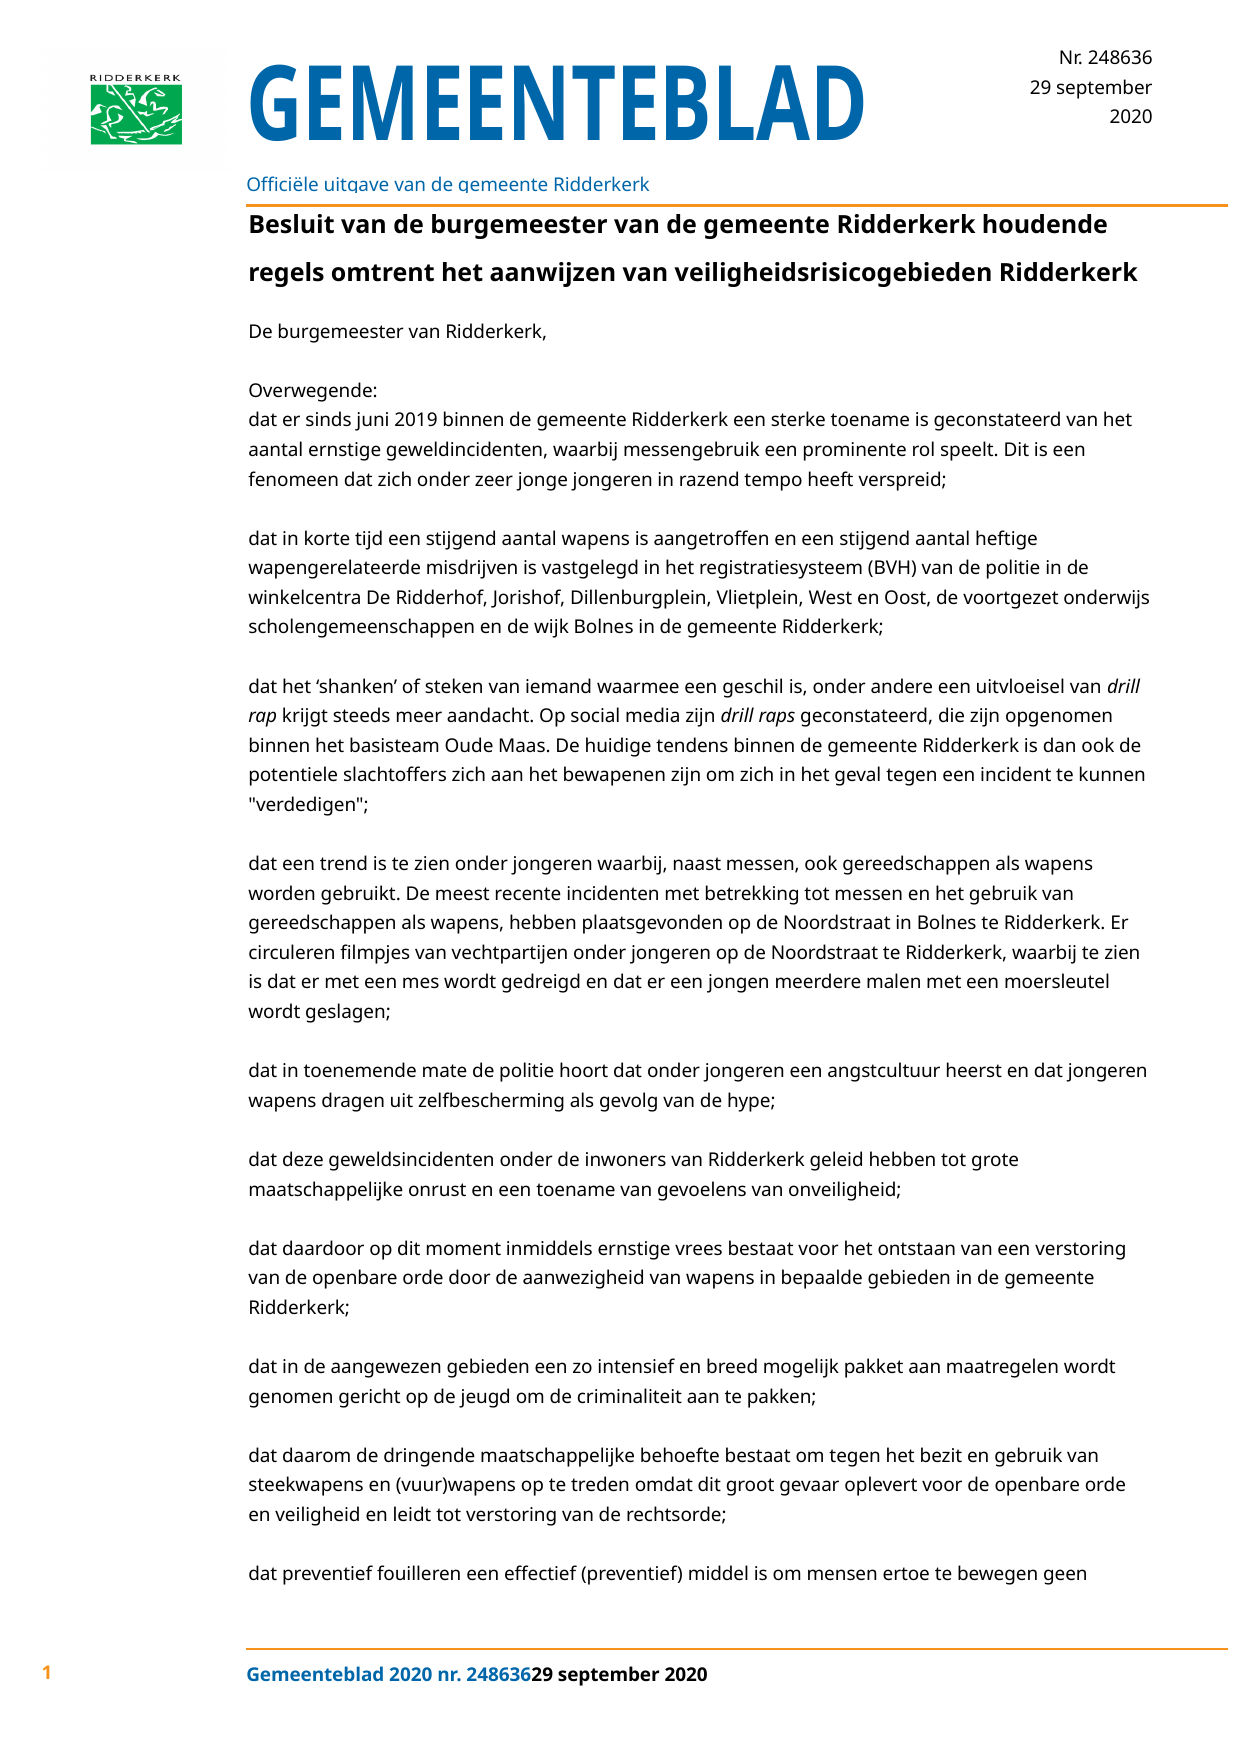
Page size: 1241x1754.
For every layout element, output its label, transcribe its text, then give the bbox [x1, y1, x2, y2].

text dat er sinds juni 2019 binnen de gemeente Ridderkerk een sterke toename is geconstateerd van het aantal ernstige geweldincidenten, waarbij messengebruik een prominente rol speelt. Dit is een fenomeen dat zich onder zeer jonge jongeren in razend tempo heeft verspreid; [248, 407, 1152, 492]
text dat in de aangewezen gebieden een zo intensief en breed mogelijk pakket aan maatregelen wordt genomen gericht op de jeugd om de criminaliteit aan te pakken; [248, 1353, 1152, 1409]
text dat daarom de dringende maatschappelijke behoefte bestaat om tegen het bezit en gebruik van steekwapens en (vuur)wapens op te treden omdat dit groot gevaar oplevert voor de openbare orde en veiligheid en leidt tot verstoring van de rechtsorde; [248, 1442, 1152, 1527]
text dat daardoor op dit moment inmiddels ernstige vrees bestaat voor het ontstaan van een verstoring van de openbare orde door de aanwezigheid van wapens in bepaalde gebieden in de gemeente Ridderkerk; [248, 1235, 1152, 1320]
text Besluit van de burgemeester van de gemeente Ridderkerk houdende regels omtrent het aanwijzen van veiligheidsrisicogebieden Ridderkerk [248, 207, 1152, 288]
text dat het ‘shanken’ of steken van iemand waarmee een geschil is, onder andere een uitvloeisel van drill rap krijgt steeds meer aandacht. Op social media zijn drill raps geconstateerd, die zijn opgenomen binnen het basisteam Oude Maas. De huidige tendens binnen de gemeente Ridderkerk is dan ook de potentiele slachtoffers zich aan het bewapenen zijn om zich in het geval tegen een incident te kunnen "verdedigen"; [248, 673, 1152, 817]
text dat in toenemende mate de politie hoort dat onder jongeren een angstcultuur heerst en dat jongeren wapens dragen uit zelfbescherming als gevolg van de hype; [248, 1057, 1152, 1113]
text De burgemeester van Ridderkerk, [248, 318, 1152, 344]
text Overwegende: [248, 377, 1152, 403]
text dat preventief fouilleren een effectief (preventief) middel is om mensen ertoe te bewegen geen [248, 1560, 1152, 1586]
text dat deze geweldsincidenten onder de inwoners van Ridderkerk geleid hebben tot grote maatschappelijke onrust en een toename van gevoelens van onveiligheid; [248, 1146, 1152, 1202]
text dat een trend is te zien onder jongeren waarbij, naast messen, ook gereedschappen als wapens worden gebruikt. De meest recente incidenten met betrekking tot messen en het gebruik van gereedschappen als wapens, hebben plaatsgevonden op de Noordstraat in Bolnes te Ridderkerk. Er circuleren filmpjes van vechtpartijen onder jongeren op de Noordstraat te Ridderkerk, waarbij te zien is dat er met een mes wordt gedreigd en dat er een jongen meerdere malen met een moersleutel wordt geslagen; [248, 850, 1152, 1024]
text dat in korte tijd een stijgend aantal wapens is aangetroffen en een stijgend aantal heftige wapengerelateerde misdrijven is vastgelegd in het registratiesysteem (BVH) van de politie in de winkelcentra De Ridderhof, Jorishof, Dillenburgplein, Vlietplein, West en Oost, de voortgezet onderwijs scholengemeenschappen en de wijk Bolnes in de gemeente Ridderkerk; [248, 525, 1152, 639]
picture [41, 47, 231, 172]
